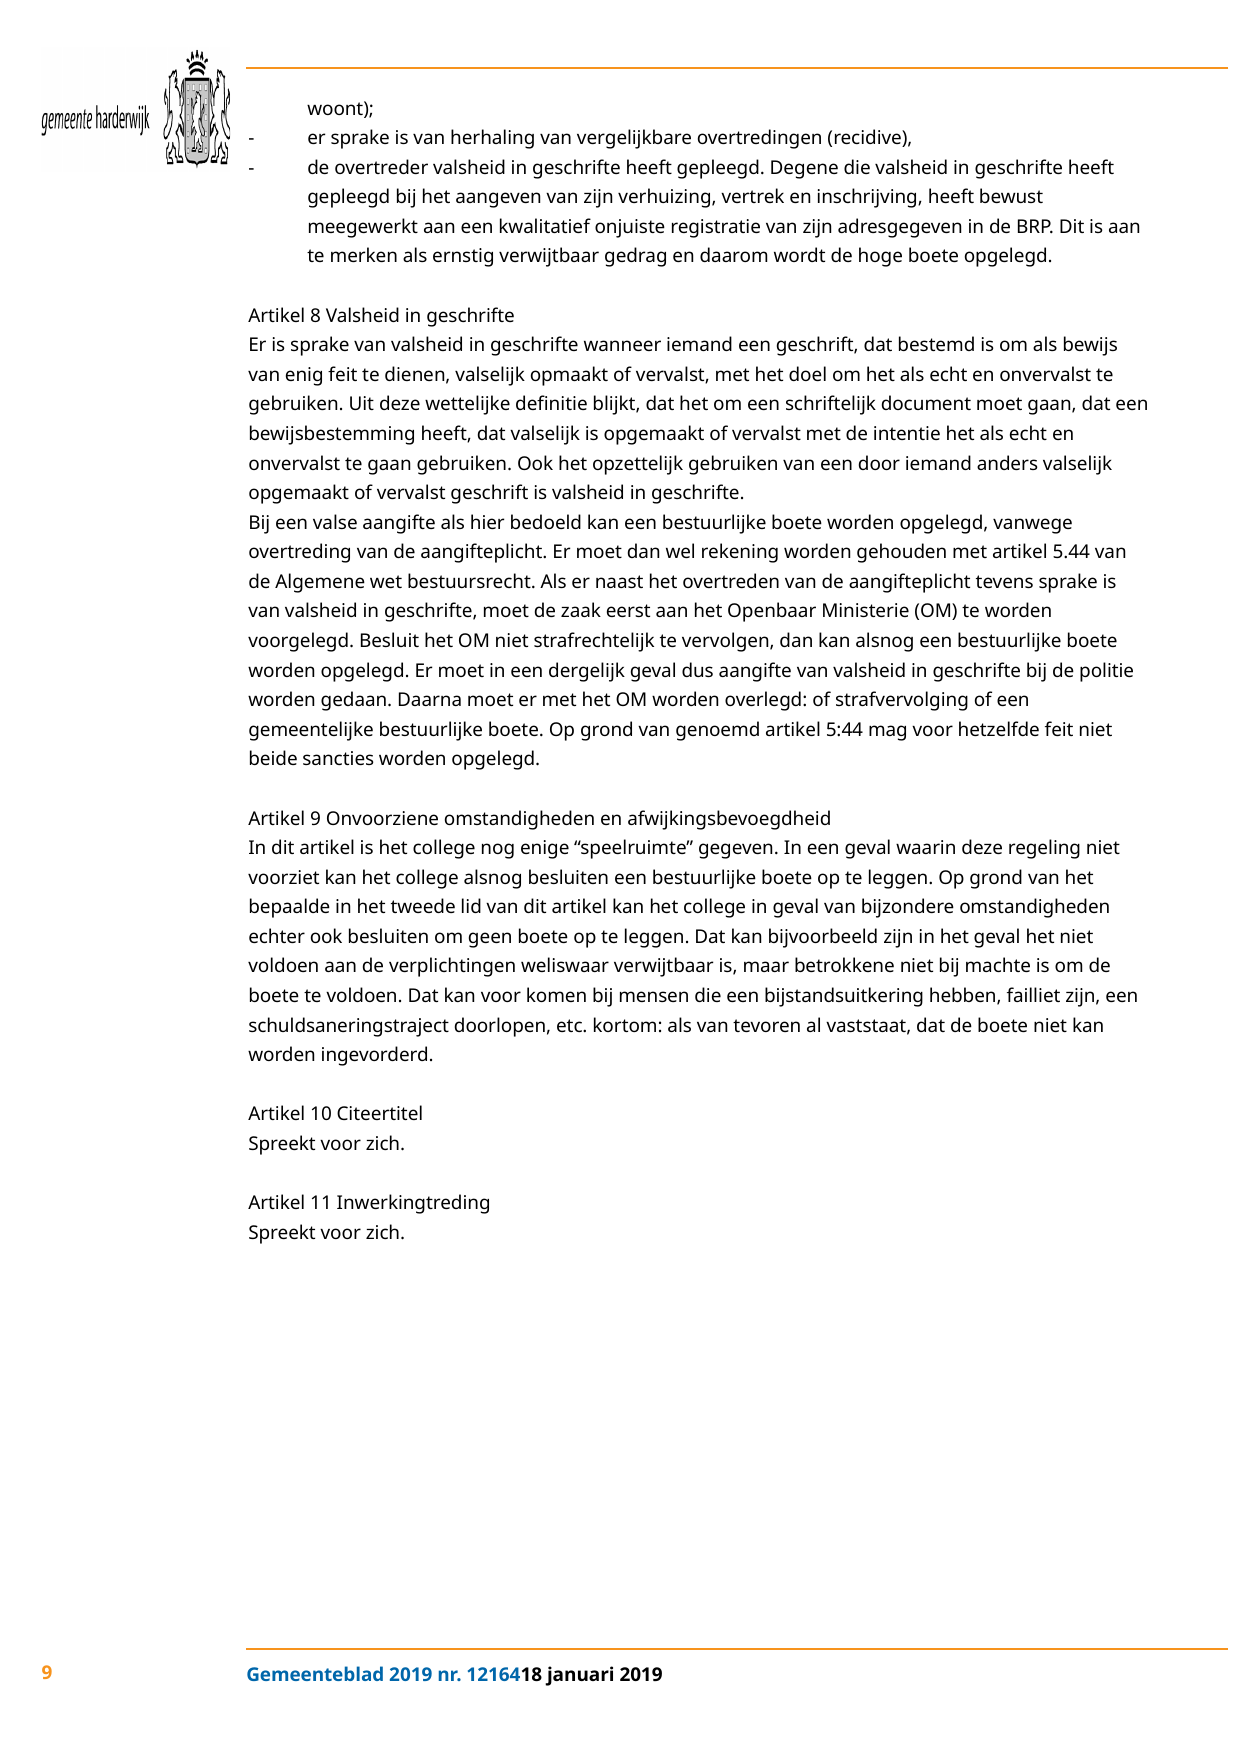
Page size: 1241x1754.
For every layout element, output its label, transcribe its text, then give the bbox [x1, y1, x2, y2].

picture [41, 47, 231, 172]
text Artikel 11 Inwerkingtreding [248, 1189, 1152, 1215]
text Bij een valse aangifte als hier bedoeld kan een bestuurlijke boete worden opgelegd, vanwege overtreding van de aangifteplicht. Er moet dan wel rekening worden gehouden met artikel 5.44 van de Algemene wet bestuursrecht. Als er naast het overtreden van de aangifteplicht tevens sprake is van valsheid in geschrifte, moet de zaak eerst aan het Openbaar Ministerie (OM) te worden voorgelegd. Besluit het OM niet strafrechtelijk te vervolgen, dan kan alsnog een bestuurlijke boete worden opgelegd. Er moet in een dergelijk geval dus aangifte van valsheid in geschrifte bij de politie worden gedaan. Daarna moet er met het OM worden overlegd: of strafvervolging of een gemeentelijke bestuurlijke boete. Op grond van genoemd artikel 5:44 mag voor hetzelfde feit niet beide sancties worden opgelegd. [248, 509, 1152, 771]
text Spreekt voor zich. [248, 1130, 1152, 1156]
text Artikel 10 Citeertitel [248, 1101, 1152, 1126]
list woont); [248, 95, 1152, 121]
text Artikel 8 Valsheid in geschrifte [248, 302, 1152, 328]
list de overtreder valsheid in geschrifte heeft gepleegd. Degene die valsheid in geschrifte heeft gepleegd bij het aangeven van zijn verhuizing, vertrek en inschrijving, heeft bewust meegewerkt aan een kwalitatief onjuiste registratie van zijn adresgegeven in de BRP. Dit is aan te merken als ernstig verwijtbaar gedrag en daarom wordt de hoge boete opgelegd. [248, 154, 1152, 268]
text Artikel 9 Onvoorziene omstandigheden en afwijkingsbevoegdheid [248, 805, 1152, 831]
text Spreekt voor zich. [248, 1219, 1152, 1245]
text Er is sprake van valsheid in geschrifte wanneer iemand een geschrift, dat bestemd is om als bewijs van enig feit te dienen, valselijk opmaakt of vervalst, met het doel om het als echt en onvervalst te gebruiken. Uit deze wettelijke definitie blijkt, dat het om een schriftelijk document moet gaan, dat een bewijsbestemming heeft, dat valselijk is opgemaakt of vervalst met de intentie het als echt en onvervalst te gaan gebruiken. Ook het opzettelijk gebruiken van een door iemand anders valselijk opgemaakt of vervalst geschrift is valsheid in geschrifte. [248, 331, 1152, 505]
text In dit artikel is het college nog enige “speelruimte” gegeven. In een geval waarin deze regeling niet voorziet kan het college alsnog besluiten een bestuurlijke boete op te leggen. Op grond van het bepaalde in het tweede lid van dit artikel kan het college in geval van bijzondere omstandigheden echter ook besluiten om geen boete op te leggen. Dat kan bijvoorbeeld zijn in het geval het niet voldoen aan de verplichtingen weliswaar verwijtbaar is, maar betrokkene niet bij machte is om de boete te voldoen. Dat kan voor komen bij mensen die een bijstandsuitkering hebben, failliet zijn, een schuldsaneringstraject doorlopen, etc. kortom: als van tevoren al vaststaat, dat de boete niet kan worden ingevorderd. [248, 834, 1152, 1067]
list er sprake is van herhaling van vergelijkbare overtredingen (recidive), [248, 124, 1152, 150]
